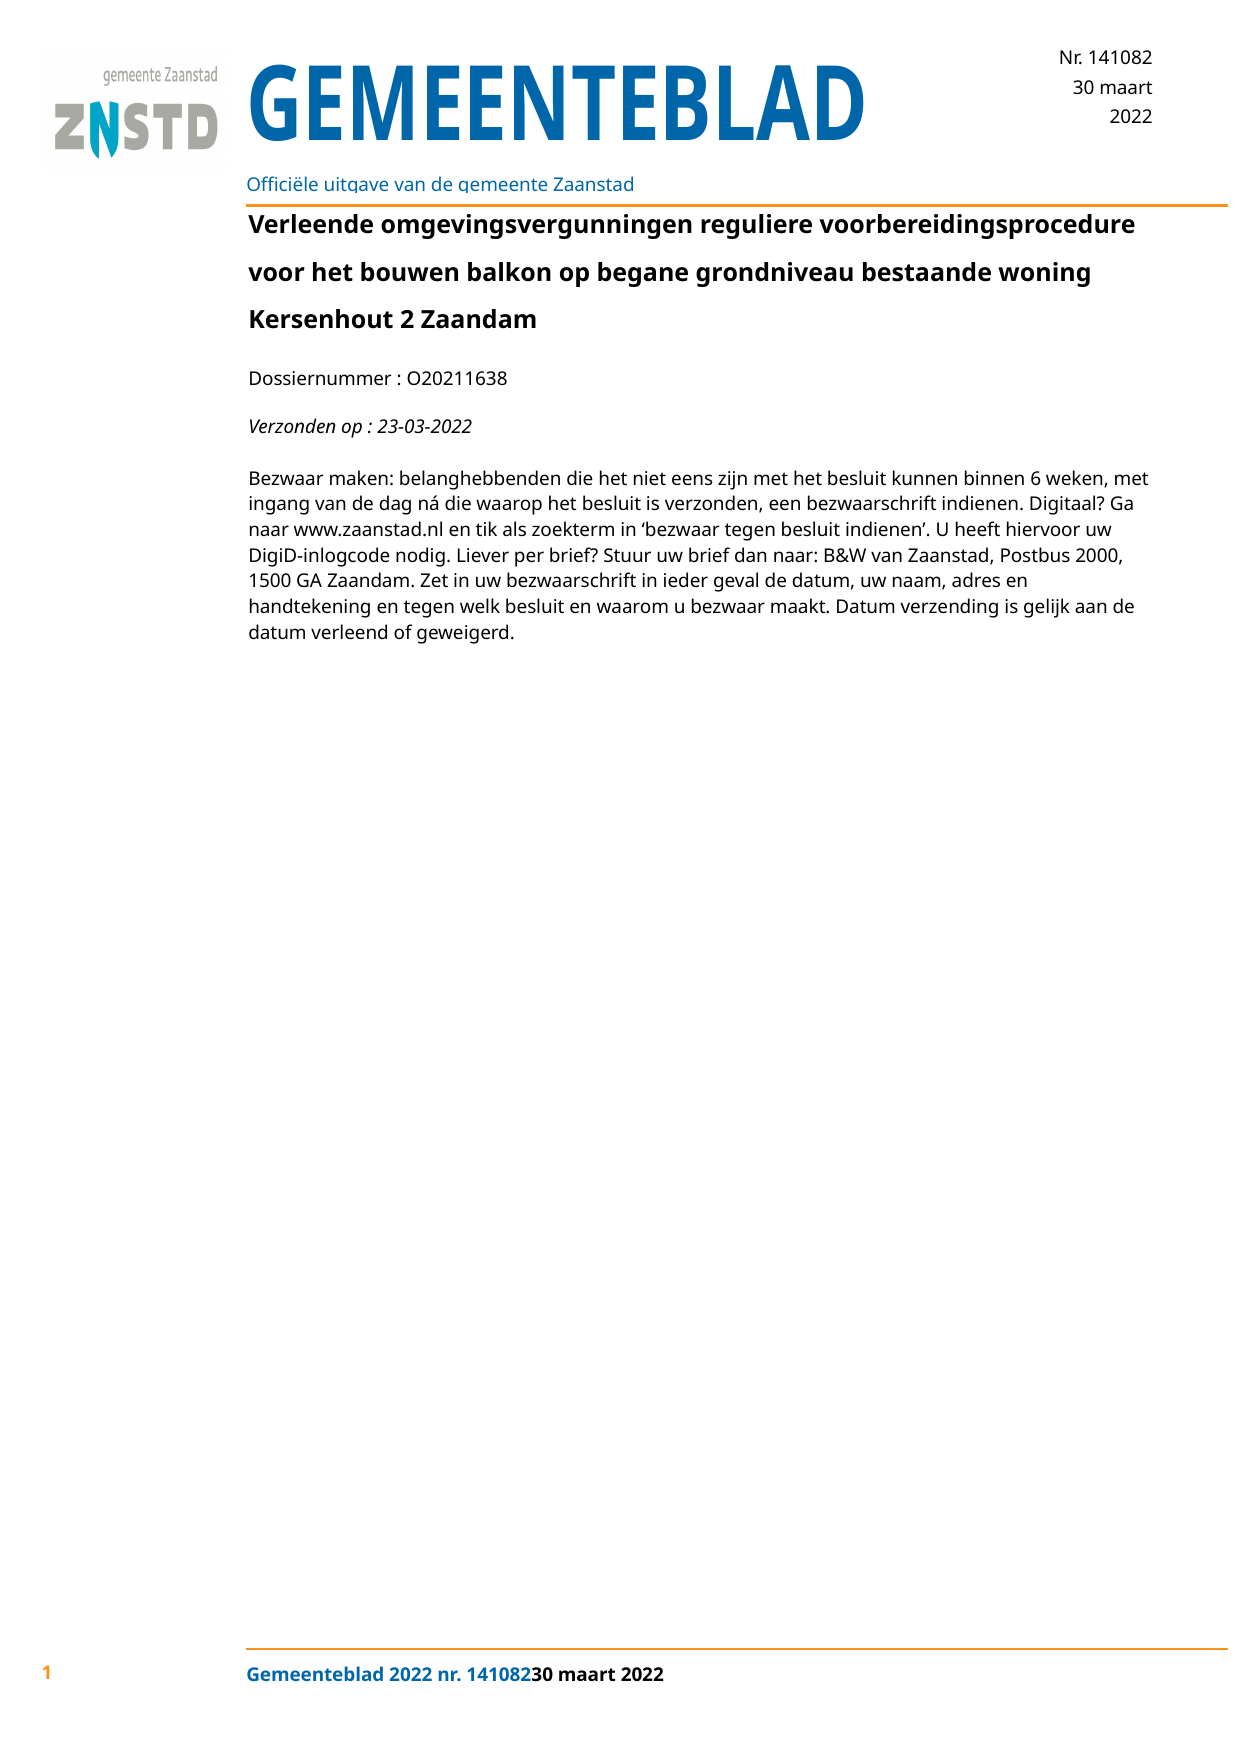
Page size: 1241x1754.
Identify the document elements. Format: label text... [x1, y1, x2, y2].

text Bezwaar maken: belanghebbenden die het niet eens zijn met het besluit kunnen binnen 6 weken, met ingang van de dag ná die waarop het besluit is verzonden, een bezwaarschrift indienen. Digitaal? Ga naar www.zaanstad.nl en tik als zoekterm in ‘bezwaar tegen besluit indienen’. U heeft hiervoor uw DigiD-inlogcode nodig. Liever per brief? Stuur uw brief dan naar: B&W van Zaanstad, Postbus 2000, 1500 GA Zaandam. Zet in uw bezwaarschrift in ieder geval de datum, uw naam, adres en handtekening en tegen welk besluit en waarom u bezwaar maakt. Datum verzending is gelijk aan de datum verleend of geweigerd. [248, 465, 1152, 645]
text Verzonden op : 23-03-2022 [248, 413, 1152, 439]
picture [41, 47, 231, 172]
text Verleende omgevingsvergunningen reguliere voorbereidingsprocedure voor het bouwen balkon op begane grondniveau bestaande woning Kersenhout 2 Zaandam [248, 207, 1152, 336]
text Dossiernummer : O20211638 [248, 366, 1152, 391]
